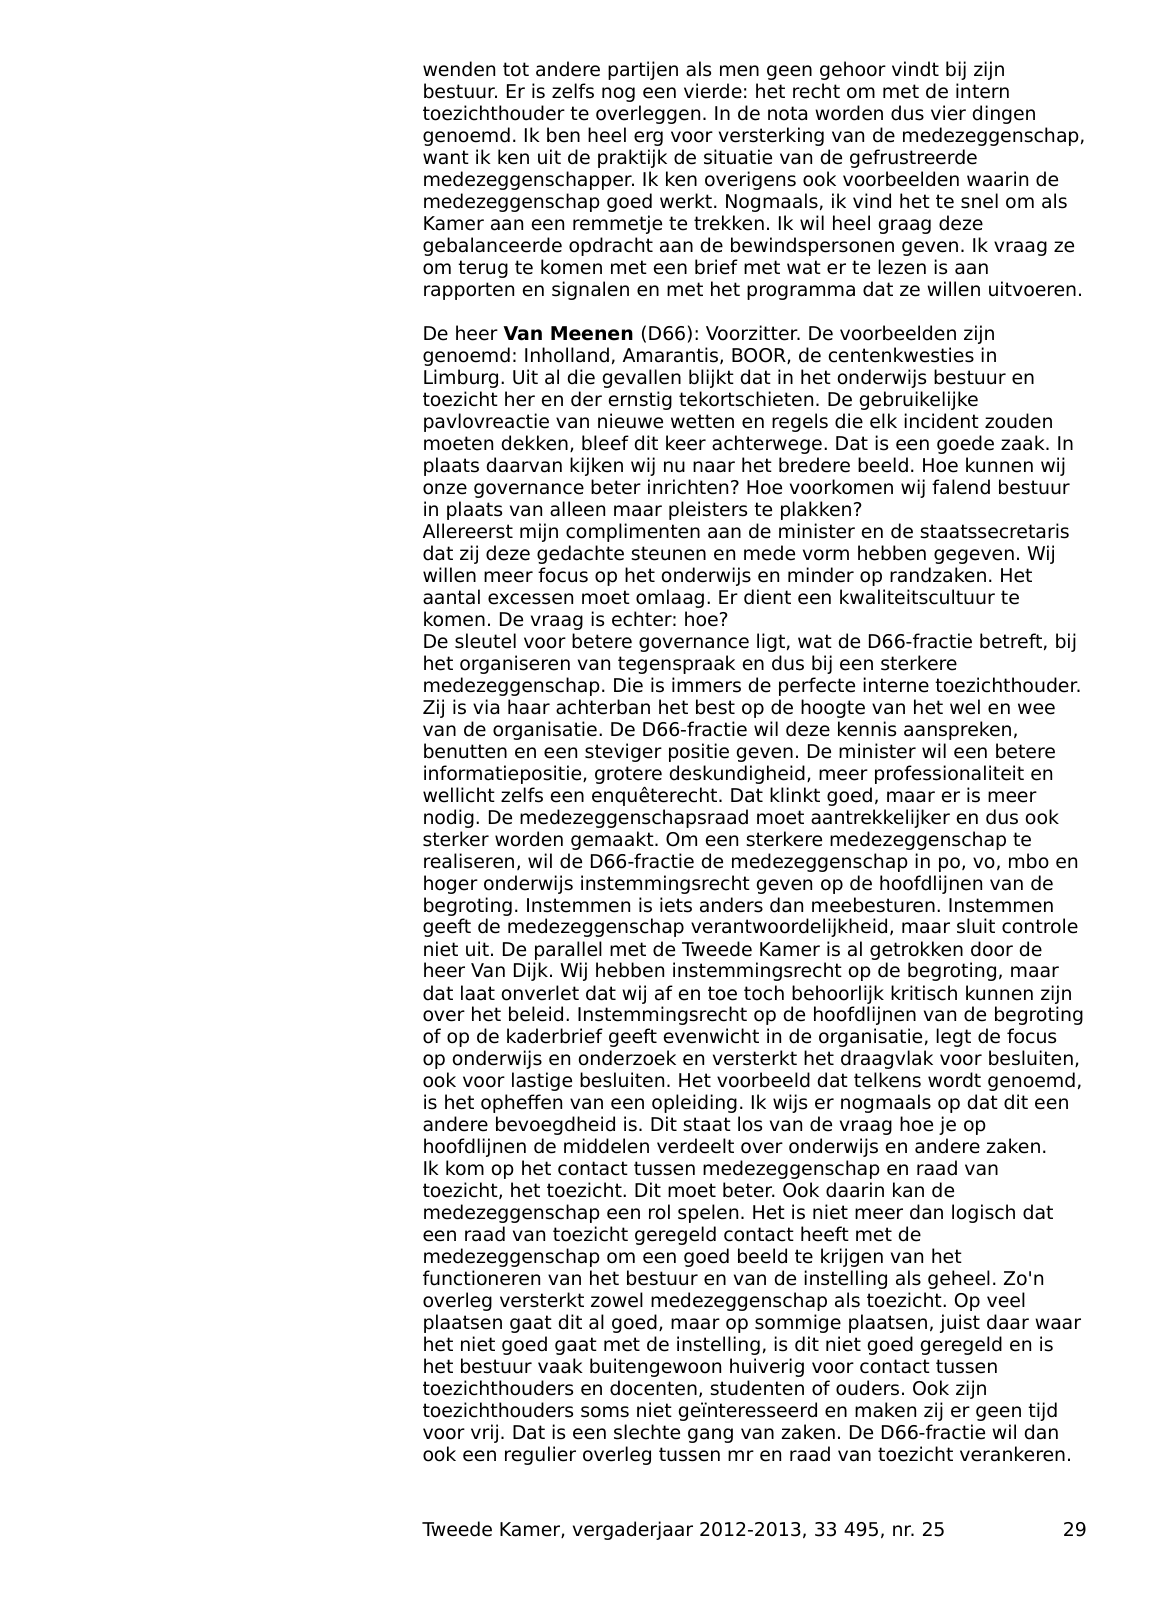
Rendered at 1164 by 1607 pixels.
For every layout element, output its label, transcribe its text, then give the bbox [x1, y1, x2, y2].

text De heer Van Meenen (D66): Voorzitter. De voorbeelden zijn genoemd: Inholland, Amarantis, BOOR, de centenkwesties in Limburg. Uit al die gevallen blijkt dat in het onderwijs bestuur en toezicht her en der ernstig tekortschieten. De gebruikelijke pavlovreactie van nieuwe wetten en regels die elk incident zouden moeten dekken, bleef dit keer achterwege. Dat is een goede zaak. In plaats daarvan kijken wij nu naar het bredere beeld. Hoe kunnen wij onze governance beter inrichten? Hoe voorkomen wij falend bestuur in plaats van alleen maar pleisters te plakken? [422, 323, 1087, 521]
text Allereerst mijn complimenten aan de minister en de staatssecretaris dat zij deze gedachte steunen en mede vorm hebben gegeven. Wij willen meer focus op het onderwijs en minder op randzaken. Het aantal excessen moet omlaag. Er dient een kwaliteitscultuur te komen. De vraag is echter: hoe? [422, 521, 1087, 631]
text Ik kom op het contact tussen medezeggenschap en raad van toezicht, het toezicht. Dit moet beter. Ook daarin kan de medezeggenschap een rol spelen. Het is niet meer dan logisch dat een raad van toezicht geregeld contact heeft met de medezeggenschap om een goed beeld te krijgen van het functioneren van het bestuur en van de instelling als geheel. Zo'n overleg versterkt zowel medezeggenschap als toezicht. Op veel plaatsen gaat dit al goed, maar op sommige plaatsen, juist daar waar het niet goed gaat met de instelling, is dit niet goed geregeld en is het bestuur vaak buitengewoon huiverig voor contact tussen toezichthouders en docenten, studenten of ouders. Ook zijn toezichthouders soms niet geïnteresseerd en maken zij er geen tijd voor vrij. Dat is een slechte gang van zaken. De D66-fractie wil dan ook een regulier overleg tussen mr en raad van toezicht verankeren. [422, 1158, 1087, 1466]
text wenden tot andere partijen als men geen gehoor vindt bij zijn bestuur. Er is zelfs nog een vierde: het recht om met de intern toezichthouder te overleggen. In de nota worden dus vier dingen genoemd. Ik ben heel erg voor versterking van de medezeggenschap, want ik ken uit de praktijk de situatie van de gefrustreerde medezeggenschapper. Ik ken overigens ook voorbeelden waarin de medezeggenschap goed werkt. Nogmaals, ik vind het te snel om als Kamer aan een remmetje te trekken. Ik wil heel graag deze gebalanceerde opdracht aan de bewindspersonen geven. Ik vraag ze om terug te komen met een brief met wat er te lezen is aan rapporten en signalen en met het programma dat ze willen uitvoeren. [422, 59, 1087, 301]
text De sleutel voor betere governance ligt, wat de D66-fractie betreft, bij het organiseren van tegenspraak en dus bij een sterkere medezeggenschap. Die is immers de perfecte interne toezichthouder. Zij is via haar achterban het best op de hoogte van het wel en wee van de organisatie. De D66-fractie wil deze kennis aanspreken, benutten en een steviger positie geven. De minister wil een betere informatiepositie, grotere deskundigheid, meer professionaliteit en wellicht zelfs een enquêterecht. Dat klinkt goed, maar er is meer nodig. De medezeggenschapsraad moet aantrekkelijker en dus ook sterker worden gemaakt. Om een sterkere medezeggenschap te realiseren, wil de D66-fractie de medezeggenschap in po, vo, mbo en hoger onderwijs instemmingsrecht geven op de hoofdlijnen van de begroting. Instemmen is iets anders dan meebesturen. Instemmen geeft de medezeggenschap verantwoordelijkheid, maar sluit controle niet uit. De parallel met de Tweede Kamer is al getrokken door de heer Van Dijk. Wij hebben instemmingsrecht op de begroting, maar dat laat onverlet dat wij af en toe toch behoorlijk kritisch kunnen zijn over het beleid. Instemmingsrecht op de hoofdlijnen van de begroting of op de kaderbrief geeft evenwicht in de organisatie, legt de focus op onderwijs en onderzoek en versterkt het draagvlak voor besluiten, ook voor lastige besluiten. Het voorbeeld dat telkens wordt genoemd, is het opheffen van een opleiding. Ik wijs er nogmaals op dat dit een andere bevoegdheid is. Dit staat los van de vraag hoe je op hoofdlijnen de middelen verdeelt over onderwijs en andere zaken. [422, 631, 1087, 1158]
